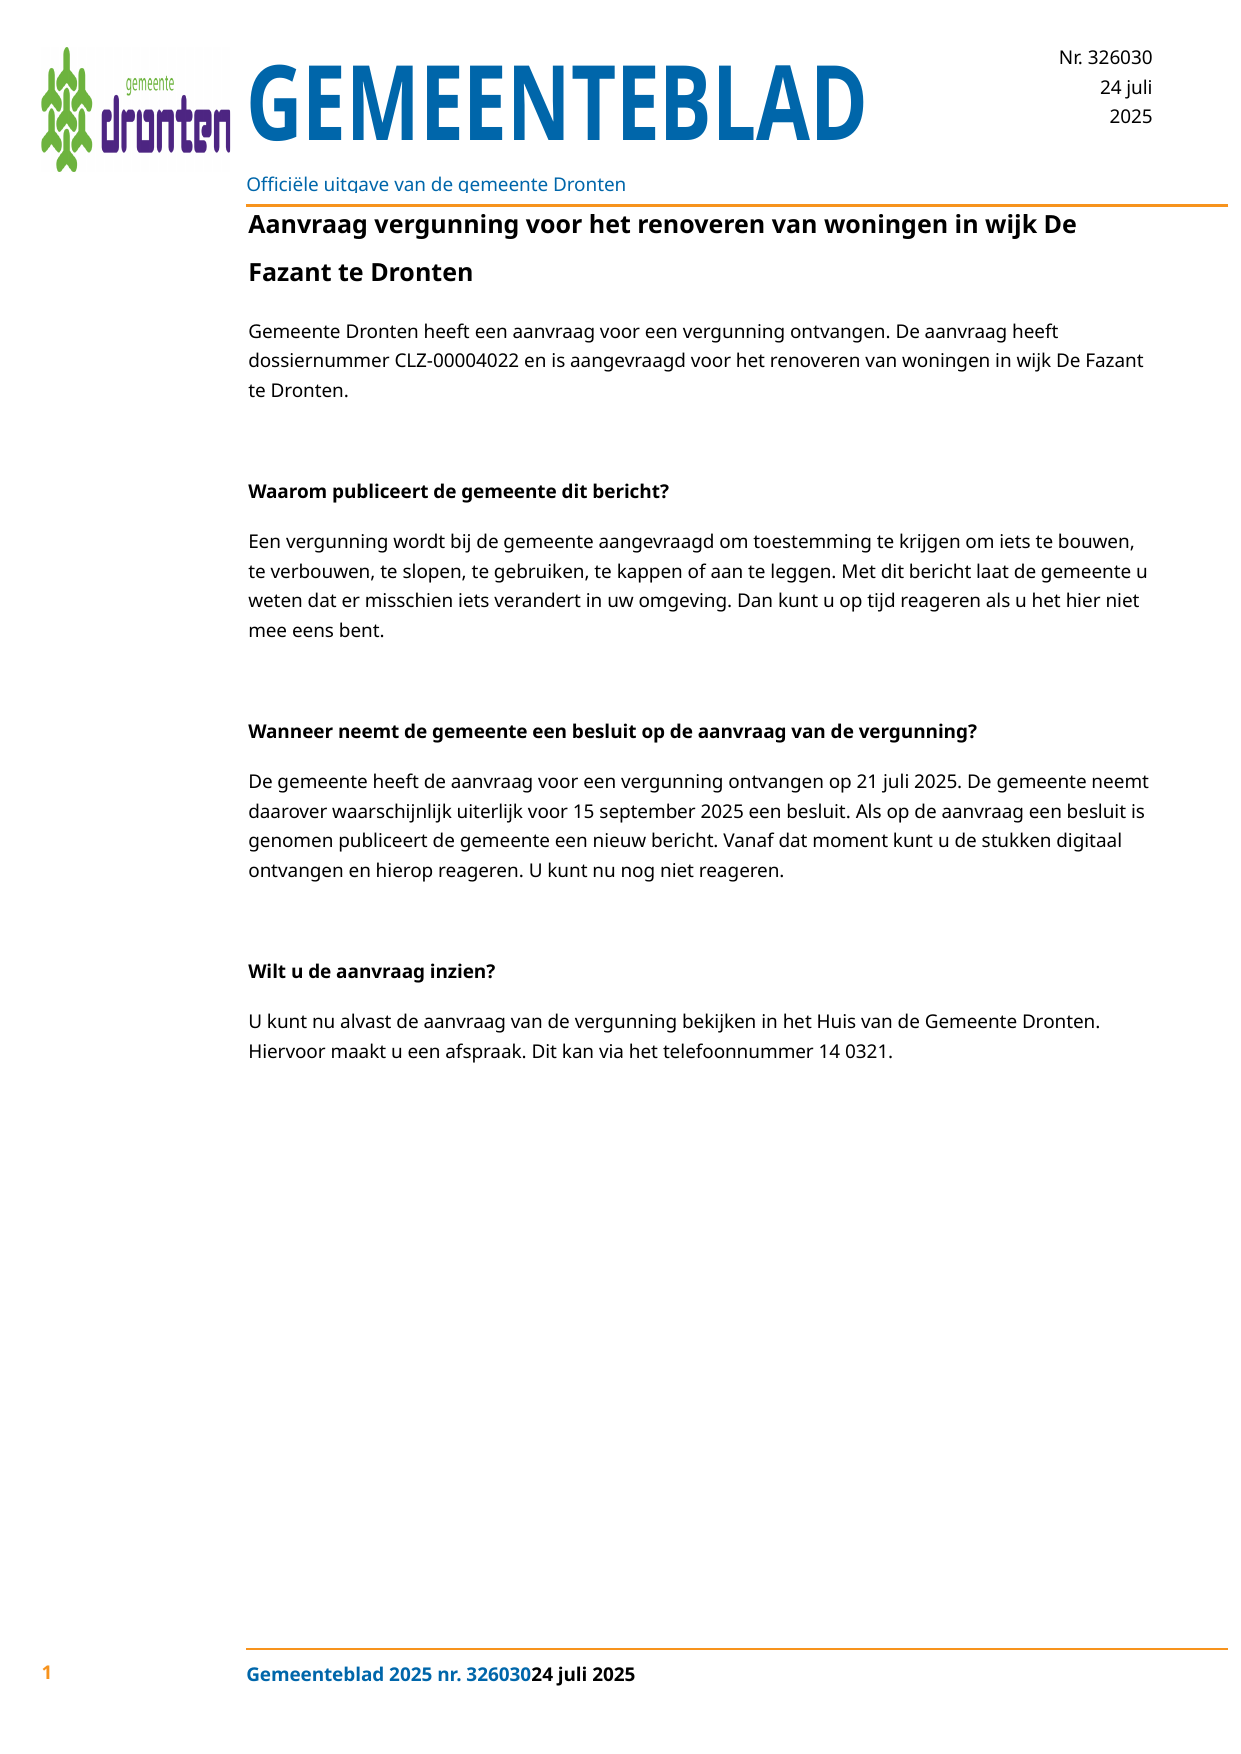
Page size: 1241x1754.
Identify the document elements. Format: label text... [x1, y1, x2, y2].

text Waarom publiceert de gemeente dit bericht? [248, 478, 1152, 504]
text Wilt u de aanvraag inzien? [248, 958, 1152, 984]
picture [41, 47, 231, 172]
text Een vergunning wordt bij de gemeente aangevraagd om toestemming te krijgen om iets te bouwen, te verbouwen, te slopen, te gebruiken, te kappen of aan te leggen. Met dit bericht laat de gemeente u weten dat er misschien iets verandert in uw omgeving. Dan kunt u op tijd reageren als u het hier niet mee eens bent. [248, 528, 1152, 643]
text Aanvraag vergunning voor het renoveren van woningen in wijk De Fazant te Dronten [248, 207, 1152, 288]
text U kunt nu alvast de aanvraag van de vergunning bekijken in het Huis van de Gemeente Dronten. Hiervoor maakt u een afspraak. Dit kan via het telefoonnummer 14 0321. [248, 1008, 1152, 1064]
text De gemeente heeft de aanvraag voor een vergunning ontvangen op 21 juli 2025. De gemeente neemt daarover waarschijnlijk uiterlijk voor 15 september 2025 een besluit. Als op de aanvraag een besluit is genomen publiceert de gemeente een nieuw bericht. Vanaf dat moment kunt u de stukken digitaal ontvangen en hierop reageren. U kunt nu nog niet reageren. [248, 768, 1152, 883]
text Gemeente Dronten heeft een aanvraag voor een vergunning ontvangen. De aanvraag heeft dossiernummer CLZ-00004022 en is aangevraagd voor het renoveren van woningen in wijk De Fazant te Dronten. [248, 318, 1152, 403]
text Wanneer neemt de gemeente een besluit op de aanvraag van de vergunning? [248, 718, 1152, 744]
